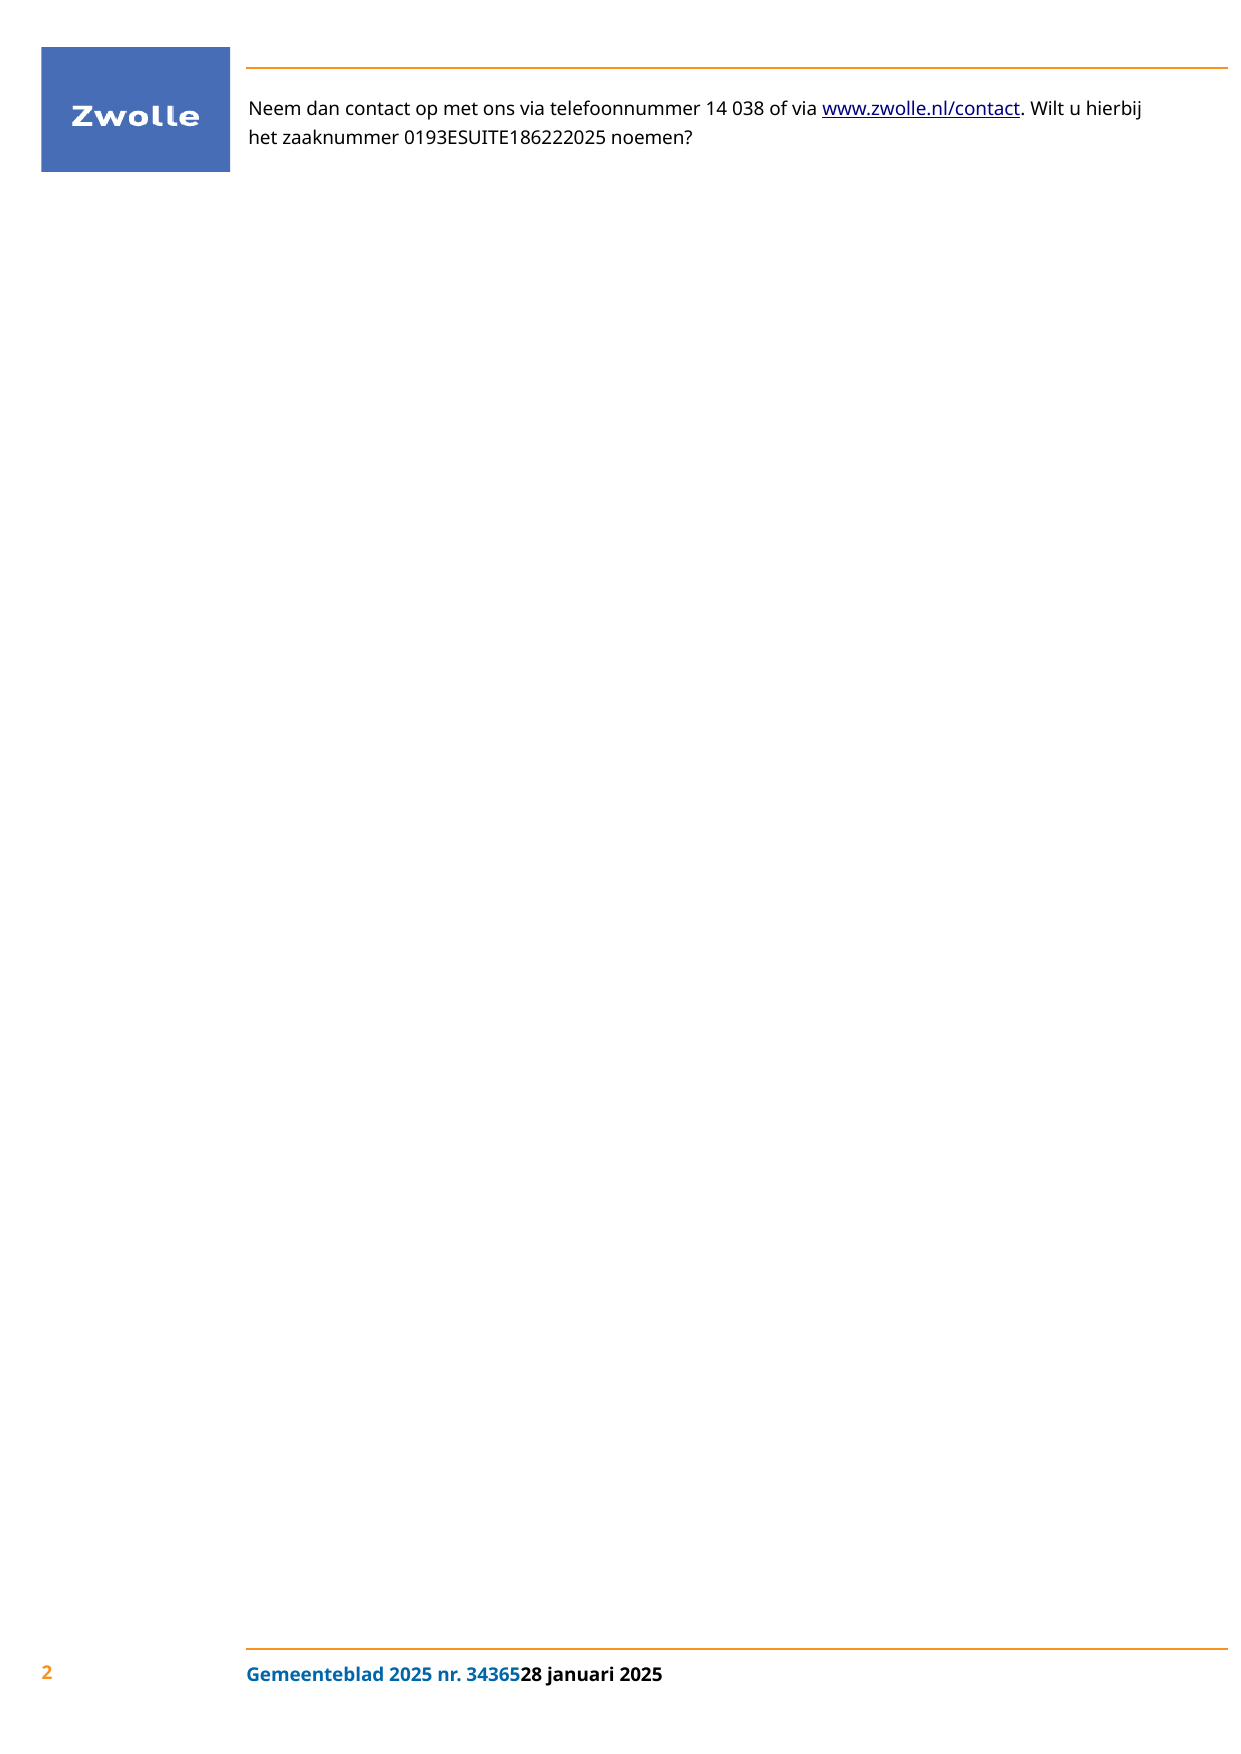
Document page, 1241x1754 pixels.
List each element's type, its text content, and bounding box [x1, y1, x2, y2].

text Neem dan contact op met ons via telefoonnummer 14 038 of via www.zwolle.nl/contact. Wilt u hierbij het zaaknummer 0193ESUITE186222025 noemen? [248, 95, 1152, 150]
picture [41, 47, 231, 172]
